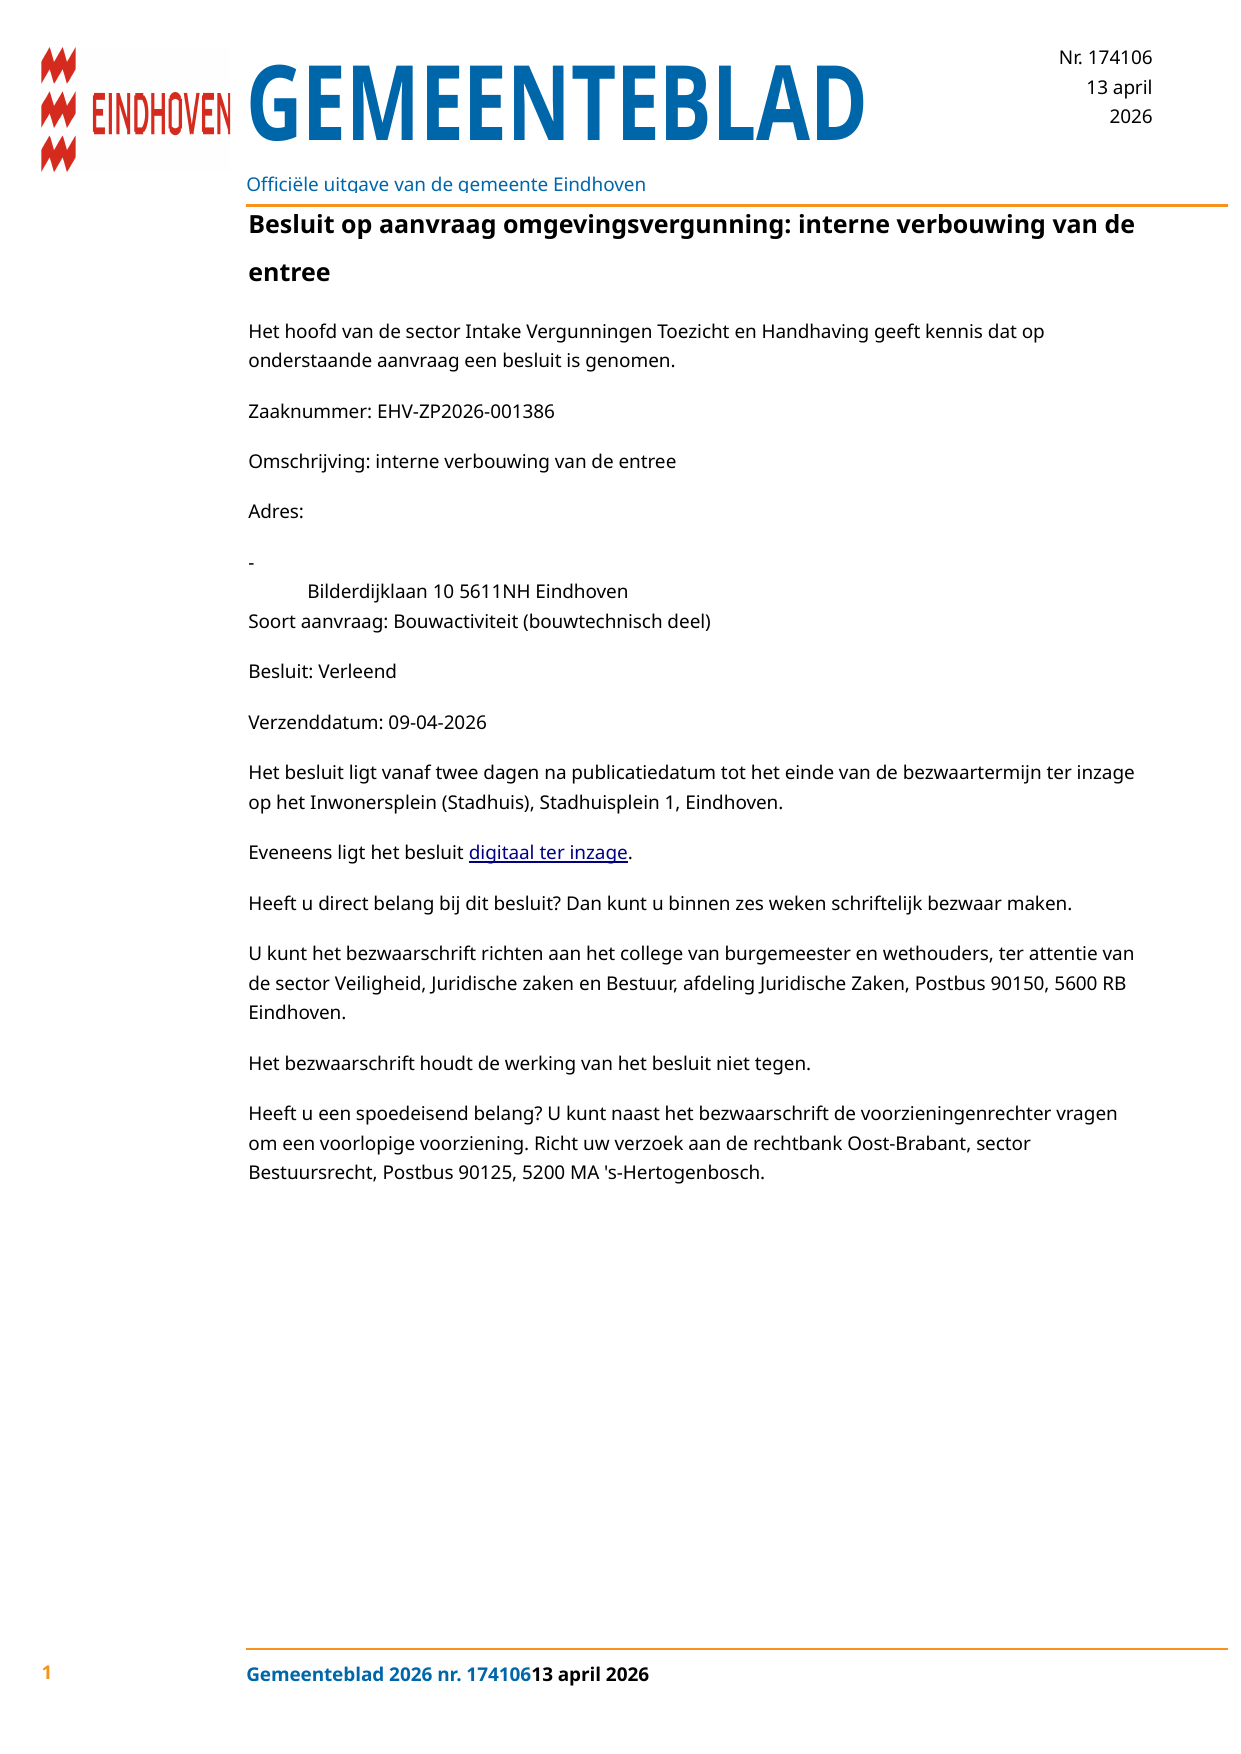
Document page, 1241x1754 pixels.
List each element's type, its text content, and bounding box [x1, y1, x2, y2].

text Het bezwaarschrift houdt de werking van het besluit niet tegen. [248, 1050, 1152, 1076]
text Eveneens ligt het besluit digitaal ter inzage. [248, 839, 1152, 865]
picture [41, 47, 231, 172]
text Het hoofd van de sector Intake Vergunningen Toezicht en Handhaving geeft kennis dat op onderstaande aanvraag een besluit is genomen. [248, 318, 1152, 373]
text Besluit op aanvraag omgevingsvergunning: interne verbouwing van de entree [248, 207, 1152, 288]
text Adres: [248, 499, 1152, 524]
text Heeft u direct belang bij dit besluit? Dan kunt u binnen zes weken schriftelijk bezwaar maken. [248, 890, 1152, 916]
text Zaaknummer: EHV-ZP2026-001386 [248, 398, 1152, 424]
text Omschrijving: interne verbouwing van de entree [248, 448, 1152, 474]
text Verzenddatum: 09-04-2026 [248, 709, 1152, 735]
text Het besluit ligt vanaf twee dagen na publicatiedatum tot het einde van de bezwaartermijn ter inzage op het Inwonersplein (Stadhuis), Stadhuisplein 1, Eindhoven. [248, 759, 1152, 815]
text Besluit: Verleend [248, 659, 1152, 684]
text Heeft u een spoedeisend belang? U kunt naast het bezwaarschrift de voorzieningenrechter vragen om een voorlopige voorziening. Richt uw verzoek aan de rechtbank Oost-Brabant, sector Bestuursrecht, Postbus 90125, 5200 MA 's-Hertogenbosch. [248, 1100, 1152, 1185]
text U kunt het bezwaarschrift richten aan het college van burgemeester en wethouders, ter attentie van de sector Veiligheid, Juridische zaken en Bestuur, afdeling Juridische Zaken, Postbus 90150, 5600 RB Eindhoven. [248, 940, 1152, 1025]
list Bilderdijklaan 10 5611NH Eindhoven [248, 579, 1152, 604]
text Soort aanvraag: Bouwactiviteit (bouwtechnisch deel) [248, 608, 1152, 634]
